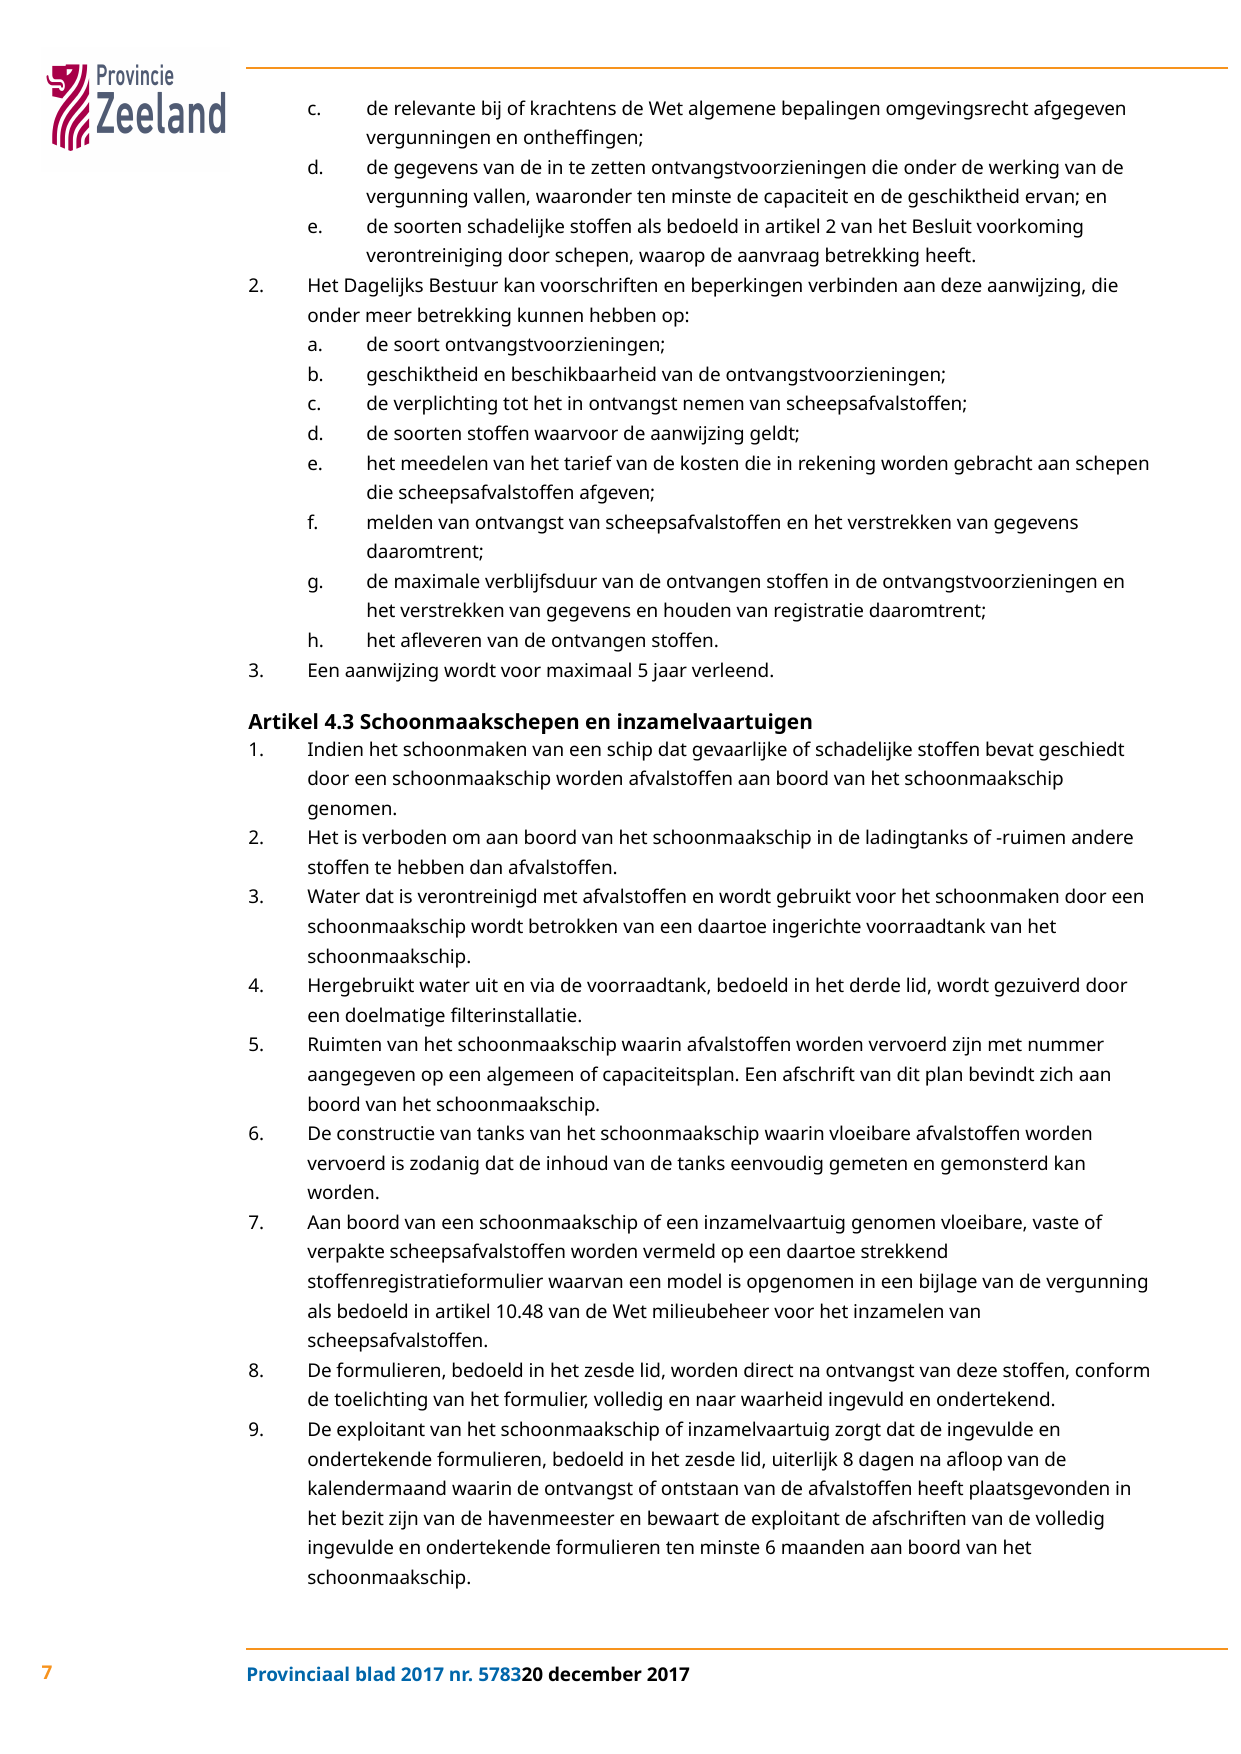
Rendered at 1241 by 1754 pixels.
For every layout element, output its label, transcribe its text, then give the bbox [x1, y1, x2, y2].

list Een aanwijzing wordt voor maximaal 5 jaar verleend. [248, 657, 1152, 683]
list de soorten stoffen waarvoor de aanwijzing geldt; [307, 420, 1152, 446]
list Het Dagelijks Bestuur kan voorschriften en beperkingen verbinden aan deze aanwijzing, die onder meer betrekking kunnen hebben op: [248, 272, 1152, 328]
list de soort ontvangstvoorzieningen; [307, 331, 1152, 357]
list de maximale verblijfsduur van de ontvangen stoffen in de ontvangstvoorzieningen en het verstrekken van gegevens en houden van registratie daaromtrent; [307, 568, 1152, 623]
list De formulieren, bedoeld in het zesde lid, worden direct na ontvangst van deze stoffen, conform de toelichting van het formulier, volledig en naar waarheid ingevuld en ondertekend. [248, 1357, 1152, 1412]
list Hergebruikt water uit en via de voorraadtank, bedoeld in het derde lid, wordt gezuiverd door een doelmatige filterinstallatie. [248, 972, 1152, 1028]
list De constructie van tanks van het schoonmaakschip waarin vloeibare afvalstoffen worden vervoerd is zodanig dat de inhoud van de tanks eenvoudig gemeten en gemonsterd kan worden. [248, 1120, 1152, 1205]
list melden van ontvangst van scheepsafvalstoffen en het verstrekken van gegevens daaromtrent; [307, 509, 1152, 564]
list Het is verboden om aan boord van het schoonmaakschip in de ladingtanks of -ruimen andere stoffen te hebben dan afvalstoffen. [248, 824, 1152, 880]
list Aan boord van een schoonmaakschip of een inzamelvaartuig genomen vloeibare, vaste of verpakte scheepsafvalstoffen worden vermeld op een daartoe strekkend stoffenregistratieformulier waarvan een model is opgenomen in een bijlage van de vergunning als bedoeld in artikel 10.48 van de Wet milieubeheer voor het inzamelen van scheepsafvalstoffen. [248, 1209, 1152, 1353]
list het afleveren van de ontvangen stoffen. [307, 627, 1152, 653]
list geschiktheid en beschikbaarheid van de ontvangstvoorzieningen; [307, 361, 1152, 387]
list Ruimten van het schoonmaakschip waarin afvalstoffen worden vervoerd zijn met nummer aangegeven op een algemeen of capaciteitsplan. Een afschrift van dit plan bevindt zich aan boord van het schoonmaakschip. [248, 1032, 1152, 1116]
picture [41, 47, 231, 172]
list Water dat is verontreinigd met afvalstoffen en wordt gebruikt voor het schoonmaken door een schoonmaakschip wordt betrokken van een daartoe ingerichte voorraadtank van het schoonmaakschip. [248, 884, 1152, 968]
list de verplichting tot het in ontvangst nemen van scheepsafvalstoffen; [307, 391, 1152, 416]
list Indien het schoonmaken van een schip dat gevaarlijke of schadelijke stoffen bevat geschiedt door een schoonmaakschip worden afvalstoffen aan boord van het schoonmaakschip genomen. [248, 736, 1152, 821]
list het meedelen van het tarief van de kosten die in rekening worden gebracht aan schepen die scheepsafvalstoffen afgeven; [307, 450, 1152, 505]
text Artikel 4.3 Schoonmaakschepen en inzamelvaartuigen [248, 707, 1152, 736]
list de gegevens van de in te zetten ontvangstvoorzieningen die onder de werking van de vergunning vallen, waaronder ten minste de capaciteit en de geschiktheid ervan; en [307, 154, 1152, 209]
list de relevante bij of krachtens de Wet algemene bepalingen omgevingsrecht afgegeven vergunningen en ontheffingen; [307, 95, 1152, 150]
list de soorten schadelijke stoffen als bedoeld in artikel 2 van het Besluit voorkoming verontreiniging door schepen, waarop de aanvraag betrekking heeft. [307, 213, 1152, 268]
list De exploitant van het schoonmaakschip of inzamelvaartuig zorgt dat de ingevulde en ondertekende formulieren, bedoeld in het zesde lid, uiterlijk 8 dagen na afloop van de kalendermaand waarin de ontvangst of ontstaan van de afvalstoffen heeft plaatsgevonden in het bezit zijn van de havenmeester en bewaart de exploitant de afschriften van de volledig ingevulde en ondertekende formulieren ten minste 6 maanden aan boord van het schoonmaakschip. [248, 1416, 1152, 1590]
